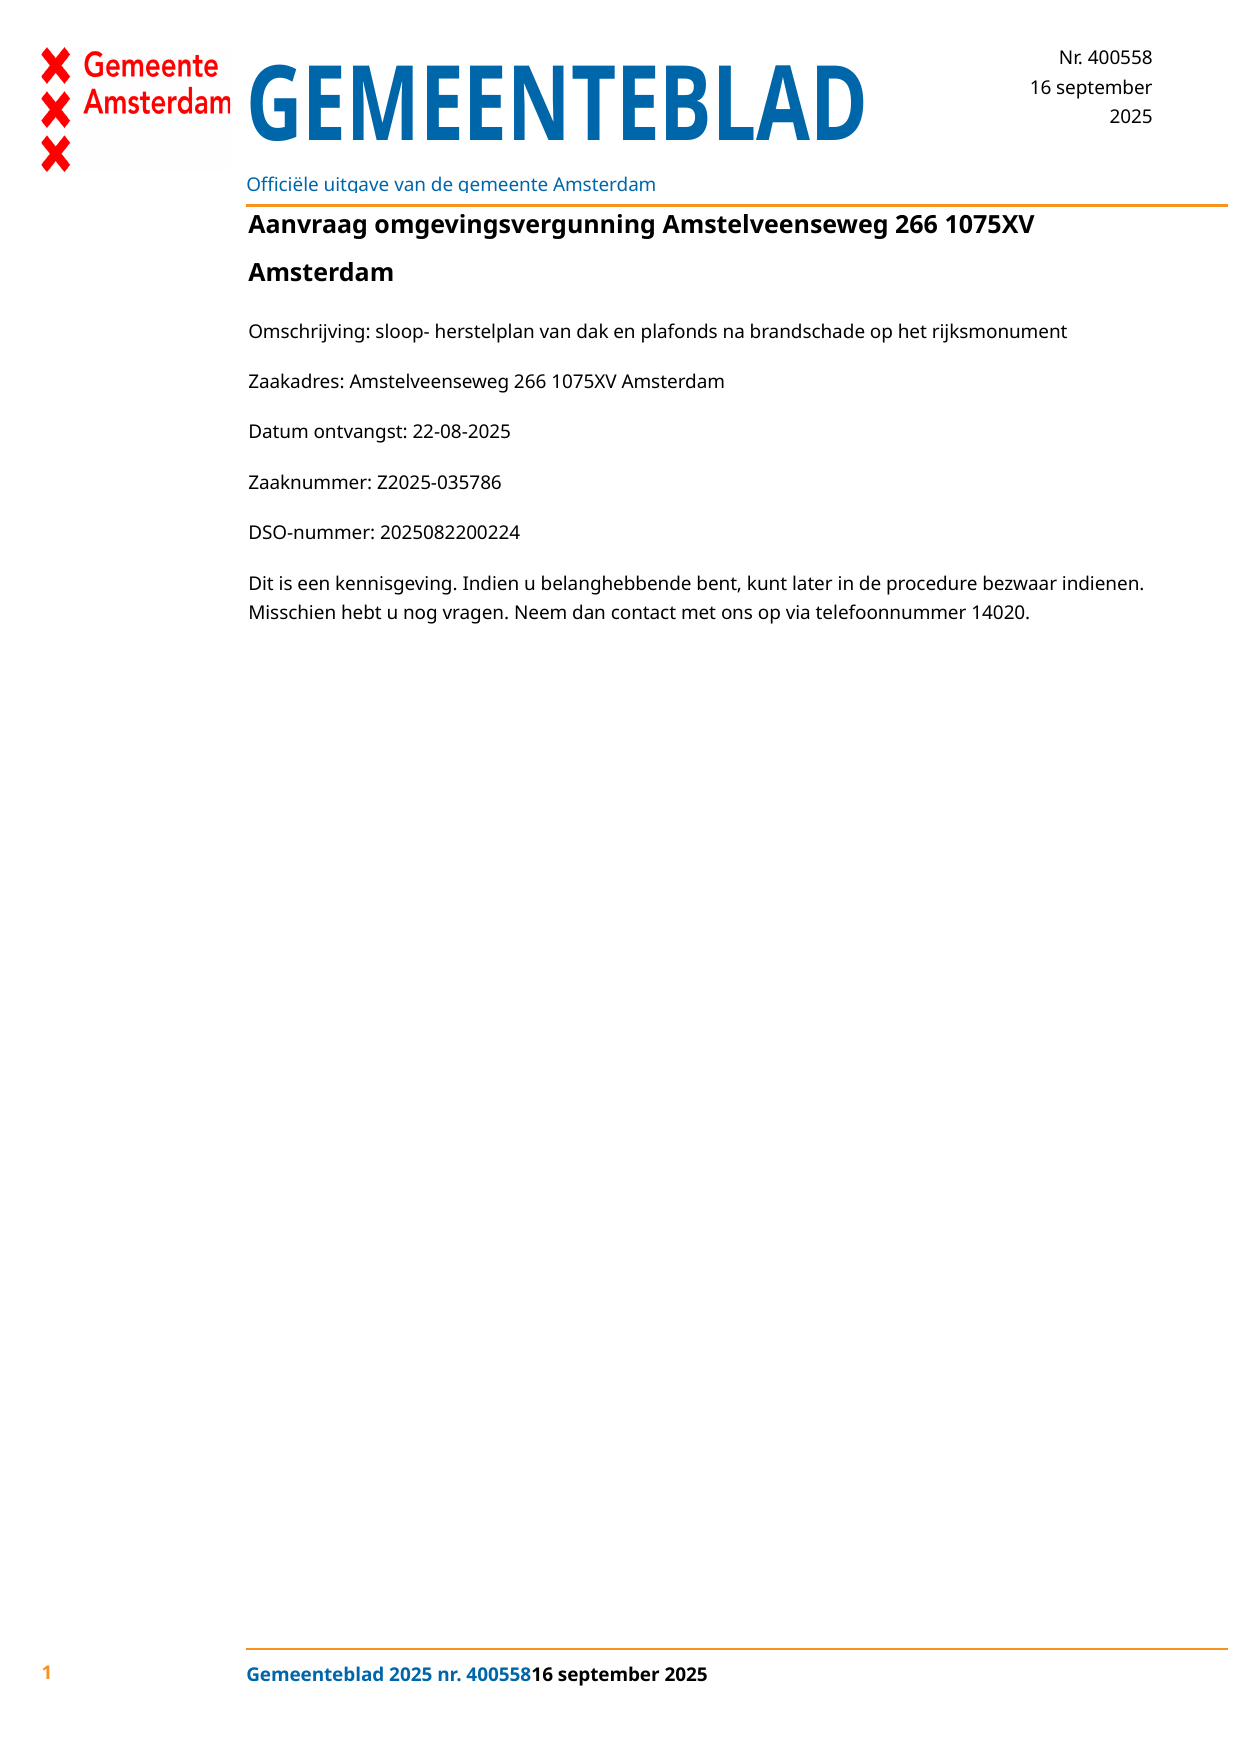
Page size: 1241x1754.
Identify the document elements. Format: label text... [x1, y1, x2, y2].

text Zaaknummer: Z2025-035786 [248, 469, 1152, 495]
text Dit is een kennisgeving. Indien u belanghebbende bent, kunt later in de procedure bezwaar indienen. Misschien hebt u nog vragen. Neem dan contact met ons op via telefoonnummer 14020. [248, 570, 1152, 625]
text Omschrijving: sloop- herstelplan van dak en plafonds na brandschade op het rijksmonument [248, 318, 1152, 344]
text Zaakadres: Amstelveenseweg 266 1075XV Amsterdam [248, 368, 1152, 394]
picture [41, 47, 231, 172]
text Aanvraag omgevingsvergunning Amstelveenseweg 266 1075XV Amsterdam [248, 207, 1152, 288]
text DSO-nummer: 2025082200224 [248, 519, 1152, 545]
text Datum ontvangst: 22-08-2025 [248, 419, 1152, 444]
